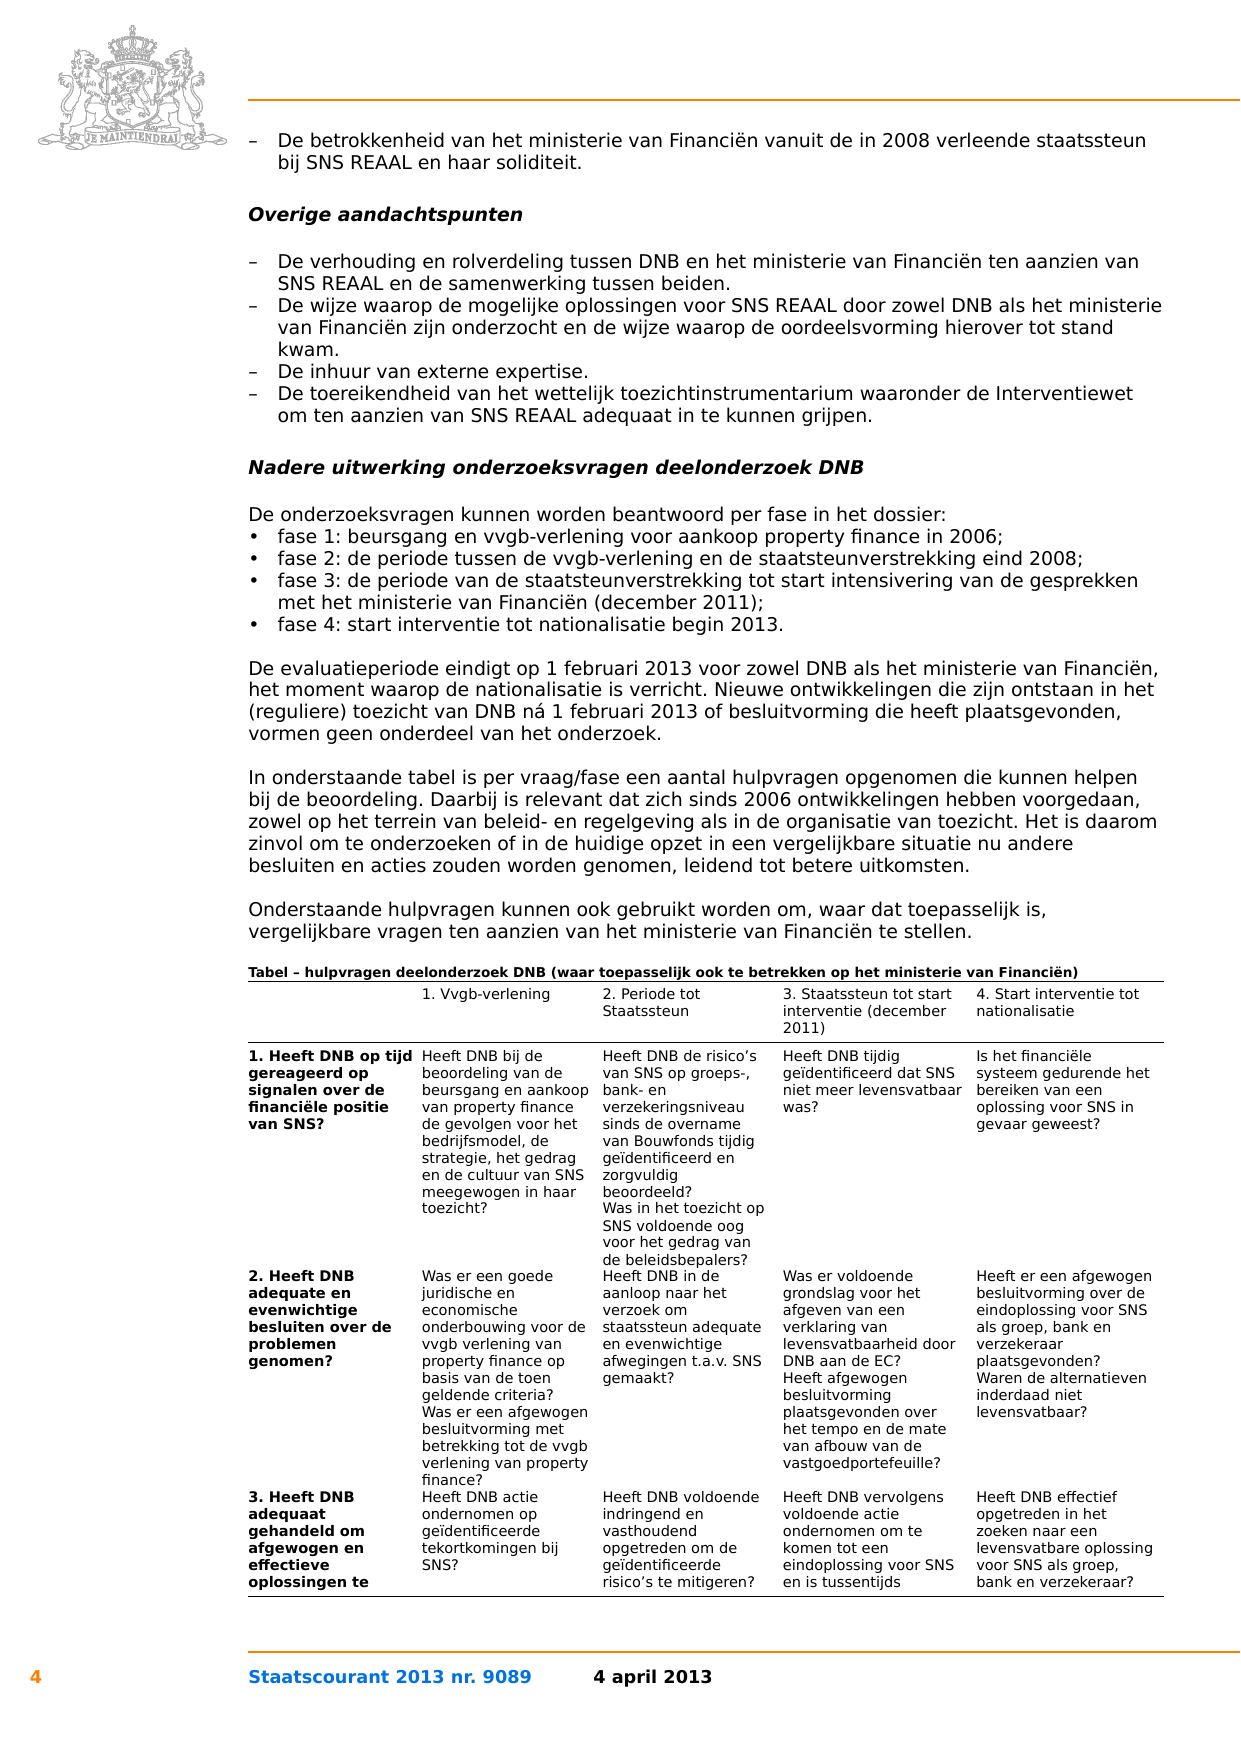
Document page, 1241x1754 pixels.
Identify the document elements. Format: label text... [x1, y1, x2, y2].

table_cell Heeft DNB effectief opgetreden in het zoeken naar een levensvatbare oplossing voor SNS als groep, bank en verzekeraar? [970, 1489, 1163, 1596]
table_cell Is het financiële systeem gedurende het bereiken van een oplossing voor SNS in gevaar geweest? [970, 1043, 1163, 1268]
table_cell Heeft DNB in de aanloop naar het verzoek om staatssteun adequate en evenwichtige afwegingen t.a.v. SNS gemaakt? [596, 1268, 777, 1489]
table_cell 3. Heeft DNB adequaat gehandeld om afgewogen en effectieve oplossingen te [248, 1489, 416, 1596]
table_cell Was er voldoende grondslag voor het afgeven van een verklaring van levensvatbaarheid door DNB aan de EC? Heeft afgewogen besluitvorming plaatsgevonden over het tempo en de mate van afbouw van de vastgoedportefeuille? [777, 1268, 970, 1489]
table_cell Heeft DNB vervolgens voldoende actie ondernomen om te komen tot een eindoplossing voor SNS en is tussentijds [777, 1489, 970, 1596]
subtitle Overige aandachtspunten [248, 204, 1163, 226]
text • fase 3: de periode van de staatsteunverstrekking tot start intensivering van de gesprekken met het ministerie van Financiën (december 2011); [248, 569, 1163, 613]
table_cell 1. Vvgb-verlening [416, 982, 596, 1042]
table_header Tabel – hulpvragen deelonderzoek DNB (waar toepasselijk ook te betrekken op het ministerie van Financiën) [248, 965, 1163, 981]
text De onderzoeksvragen kunnen worden beantwoord per fase in het dossier: [248, 504, 1163, 526]
text • fase 1: beursgang en vvgb-verlening voor aankoop property finance in 2006; [248, 526, 1163, 548]
text – De verhouding en rolverdeling tussen DNB en het ministerie van Financiën ten aanzien van SNS REAAL en de samenwerking tussen beiden. [248, 251, 1163, 295]
text – De wijze waarop de mogelijke oplossingen voor SNS REAAL door zowel DNB als het ministerie van Financiën zijn onderzocht en de wijze waarop de oordeelsvorming hierover tot stand kwam. [248, 295, 1163, 361]
table_cell 2. Periode tot Staatssteun [596, 982, 777, 1042]
text – De inhuur van externe expertise. [248, 361, 1163, 383]
text Onderstaande hulpvragen kunnen ook gebruikt worden om, waar dat toepasselijk is, vergelijkbare vragen ten aanzien van het ministerie van Financiën te stellen. [248, 899, 1163, 943]
subtitle Nadere uitwerking onderzoeksvragen deelonderzoek DNB [248, 457, 1163, 479]
text – De betrokkenheid van het ministerie van Financiën vanuit de in 2008 verleende staatssteun bij SNS REAAL en haar soliditeit. [248, 130, 1163, 174]
table_cell Heeft DNB voldoende indringend en vasthoudend opgetreden om de geïdentificeerde risico’s te mitigeren? [596, 1489, 777, 1596]
table_cell Heeft DNB bij de beoordeling van de beursgang en aankoop van property finance de gevolgen voor het bedrijfsmodel, de strategie, het gedrag en de cultuur van SNS meegewogen in haar toezicht? [416, 1043, 596, 1268]
text – De toereikendheid van het wettelijk toezichtinstrumentarium waaronder de Interventiewet om ten aanzien van SNS REAAL adequaat in te kunnen grijpen. [248, 383, 1163, 427]
table_cell 3. Staatssteun tot start interventie (december 2011) [777, 982, 970, 1042]
table_cell 2. Heeft DNB adequate en evenwichtige besluiten over de problemen genomen? [248, 1268, 416, 1489]
table_cell Heeft er een afgewogen besluitvorming over de eindoplossing voor SNS als groep, bank en verzekeraar plaatsgevonden? Waren de alternatieven inderdaad niet levensvatbaar? [970, 1268, 1163, 1489]
table_cell 1. Heeft DNB op tijd gereageerd op signalen over de financiële positie van SNS? [248, 1043, 416, 1268]
text • fase 4: start interventie tot nationalisatie begin 2013. [248, 613, 1163, 636]
picture [38, 25, 227, 150]
table_cell Was er een goede juridische en economische onderbouwing voor de vvgb verlening van property finance op basis van de toen geldende criteria? Was er een afgewogen besluitvorming met betrekking tot de vvgb verlening van property finance? [416, 1268, 596, 1489]
table_cell Heeft DNB de risico’s van SNS op groeps-, bank- en verzekeringsniveau sinds de overname van Bouwfonds tijdig geïdentificeerd en zorgvuldig beoordeeld? Was in het toezicht op SNS voldoende oog voor het gedrag van de beleidsbepalers? [596, 1043, 777, 1268]
table_cell 4. Start interventie tot nationalisatie [970, 982, 1163, 1042]
text De evaluatieperiode eindigt op 1 februari 2013 voor zowel DNB als het ministerie van Financiën, het moment waarop de nationalisatie is verricht. Nieuwe ontwikkelingen die zijn ontstaan in het (reguliere) toezicht van DNB ná 1 februari 2013 of besluitvorming die heeft plaatsgevonden, vormen geen onderdeel van het onderzoek. [248, 657, 1163, 745]
table_cell Heeft DNB actie ondernomen op geïdentificeerde tekortkomingen bij SNS? [416, 1489, 596, 1596]
table_cell Heeft DNB tijdig geïdentificeerd dat SNS niet meer levensvatbaar was? [777, 1043, 970, 1268]
text • fase 2: de periode tussen de vvgb-verlening en de staatsteunverstrekking eind 2008; [248, 548, 1163, 569]
text In onderstaande tabel is per vraag/fase een aantal hulpvragen opgenomen die kunnen helpen bij de beoordeling. Daarbij is relevant dat zich sinds 2006 ontwikkelingen hebben voorgedaan, zowel op het terrein van beleid- en regelgeving als in de organisatie van toezicht. Het is daarom zinvol om te onderzoeken of in de huidige opzet in een vergelijkbare situatie nu andere besluiten en acties zouden worden genomen, leidend tot betere uitkomsten. [248, 767, 1163, 877]
table_cell [248, 982, 416, 1042]
